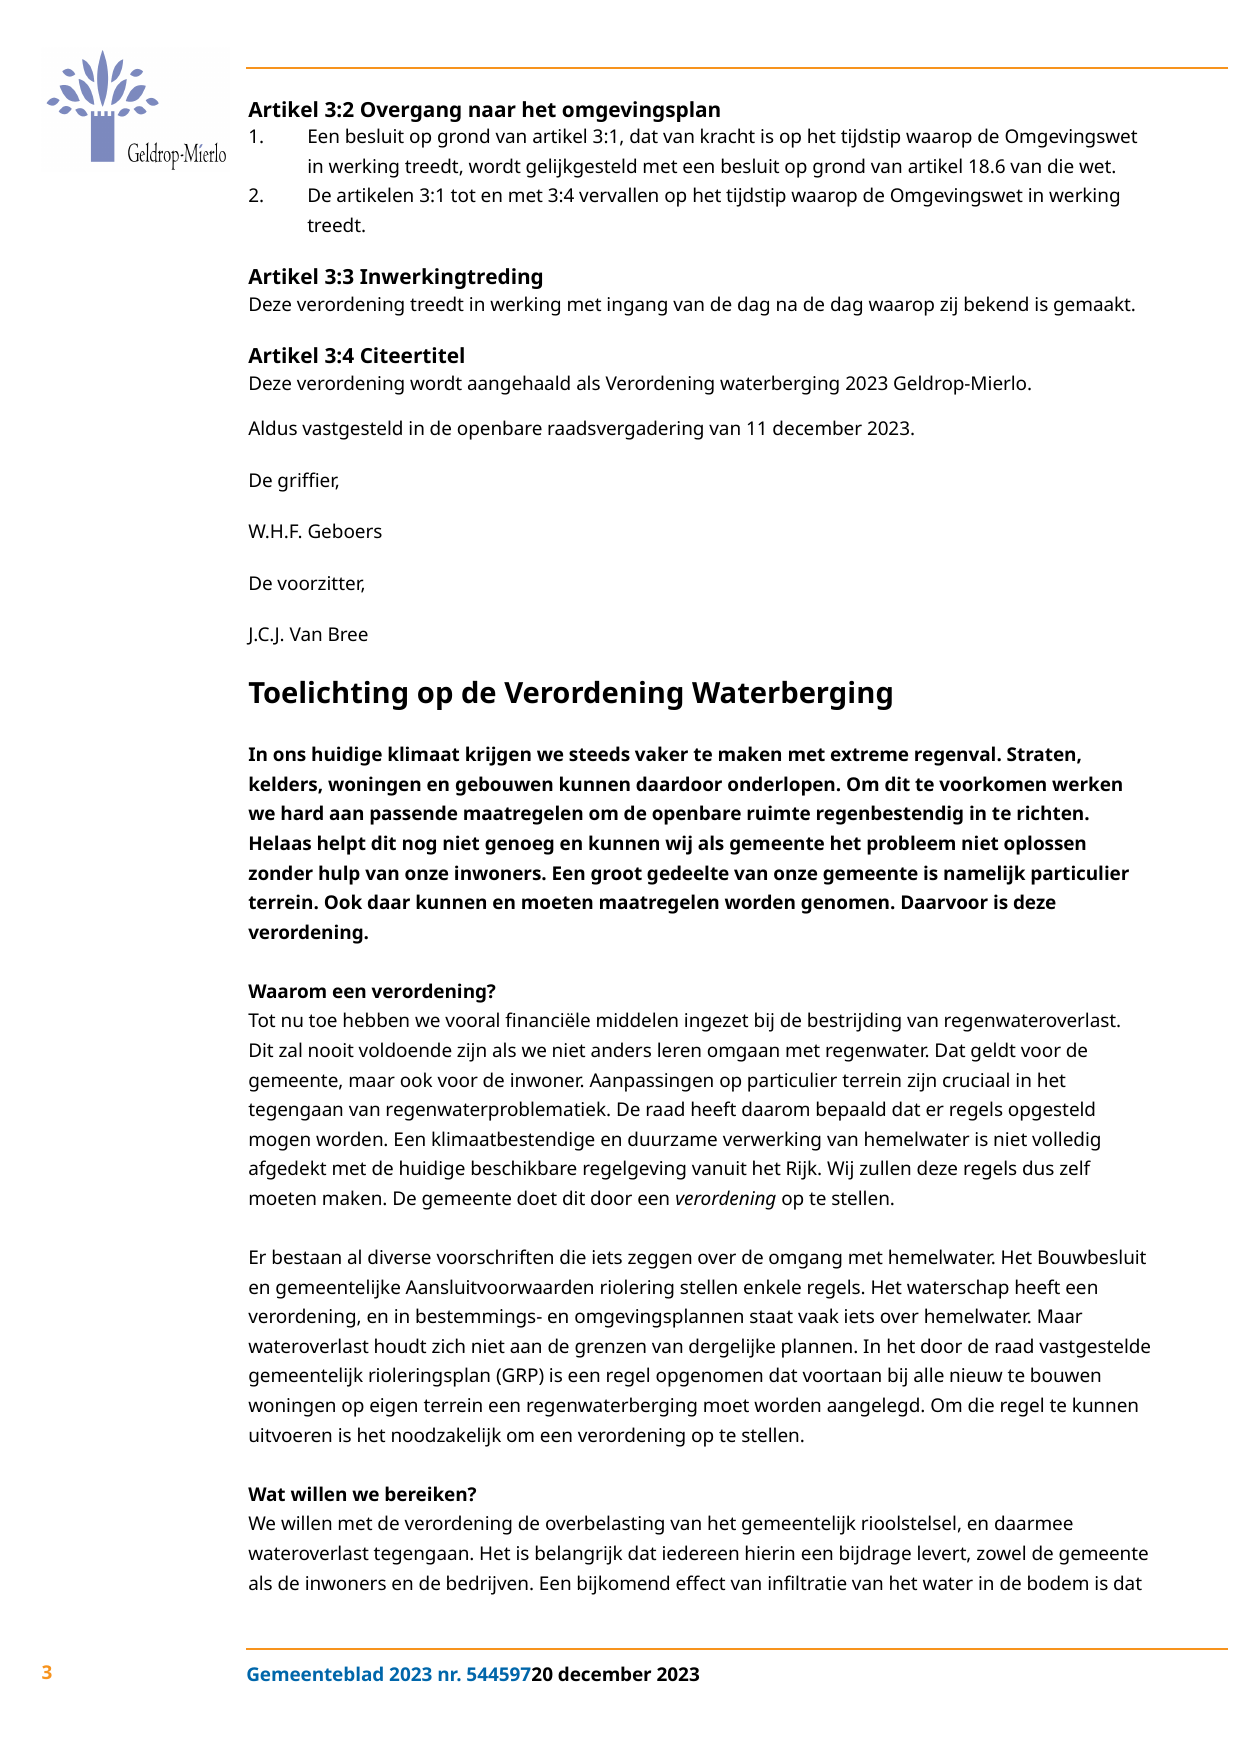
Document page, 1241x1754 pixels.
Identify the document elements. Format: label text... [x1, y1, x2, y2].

text Aldus vastgesteld in de openbare raadsvergadering van 11 december 2023. [248, 415, 1152, 441]
text Artikel 3:4 Citeertitel [248, 341, 1152, 370]
text De griffier, [248, 467, 1152, 492]
text Deze verordening wordt aangehaald als Verordening waterberging 2023 Geldrop-Mierlo. [248, 370, 1152, 395]
text Er bestaan al diverse voorschriften die iets zeggen over de omgang met hemelwater. Het Bouwbesluit en gemeentelijke Aansluitvoorwaarden riolering stellen enkele regels. Het waterschap heeft een verordening, en in bestemmings- en omgevingsplannen staat vaak iets over hemelwater. Maar wateroverlast houdt zich niet aan de grenzen van dergelijke plannen. In het door de raad vastgestelde gemeentelijk rioleringsplan (GRP) is een regel opgenomen dat voortaan bij alle nieuw te bouwen woningen op eigen terrein een regenwaterberging moet worden aangelegd. Om die regel te kunnen uitvoeren is het noodzakelijk om een verordening op te stellen. [248, 1244, 1152, 1448]
list De artikelen 3:1 tot en met 3:4 vervallen op het tijdstip waarop de Omgevingswet in werking treedt. [248, 182, 1152, 238]
text Waarom een verordening? [248, 978, 1152, 1004]
text Deze verordening treedt in werking met ingang van de dag na de dag waarop zij bekend is gemaakt. [248, 291, 1152, 317]
text De voorzitter, [248, 570, 1152, 595]
picture [41, 47, 231, 172]
text We willen met de verordening de overbelasting van het gemeentelijk rioolstelsel, en daarmee wateroverlast tegengaan. Het is belangrijk dat iedereen hierin een bijdrage levert, zowel de gemeente als de inwoners en de bedrijven. Een bijkomend effect van infiltratie van het water in de bodem is dat [248, 1511, 1152, 1596]
text Artikel 3:3 Inwerkingtreding [248, 262, 1152, 291]
text Artikel 3:2 Overgang naar het omgevingsplan [248, 95, 1152, 123]
list Een besluit op grond van artikel 3:1, dat van kracht is op het tijdstip waarop de Omgevingswet in werking treedt, wordt gelijkgesteld met een besluit op grond van artikel 18.6 van die wet. [248, 123, 1152, 178]
text Tot nu toe hebben we vooral financiële middelen ingezet bij de bestrijding van regenwateroverlast. Dit zal nooit voldoende zijn als we niet anders leren omgaan met regenwater. Dat geldt voor de gemeente, maar ook voor de inwoner. Aanpassingen op particulier terrein zijn cruciaal in het tegengaan van regenwaterproblematiek. De raad heeft daarom bepaald dat er regels opgesteld mogen worden. Een klimaatbestendige en duurzame verwerking van hemelwater is niet volledig afgedekt met de huidige beschikbare regelgeving vanuit het Rijk. Wij zullen deze regels dus zelf moeten maken. De gemeente doet dit door een verordening op te stellen. [248, 1008, 1152, 1211]
text J.C.J. Van Bree [248, 621, 1152, 647]
text W.H.F. Geboers [248, 518, 1152, 544]
text Toelichting op de Verordening Waterberging [248, 673, 1152, 712]
text Wat willen we bereiken? [248, 1481, 1152, 1507]
text In ons huidige klimaat krijgen we steeds vaker te maken met extreme regenval. Straten, kelders, woningen en gebouwen kunnen daardoor onderlopen. Om dit te voorkomen werken we hard aan passende maatregelen om de openbare ruimte regenbestendig in te richten. Helaas helpt dit nog niet genoeg en kunnen wij als gemeente het probleem niet oplossen zonder hulp van onze inwoners. Een groot gedeelte van onze gemeente is namelijk particulier terrein. Ook daar kunnen en moeten maatregelen worden genomen. Daarvoor is deze verordening. [248, 741, 1152, 945]
